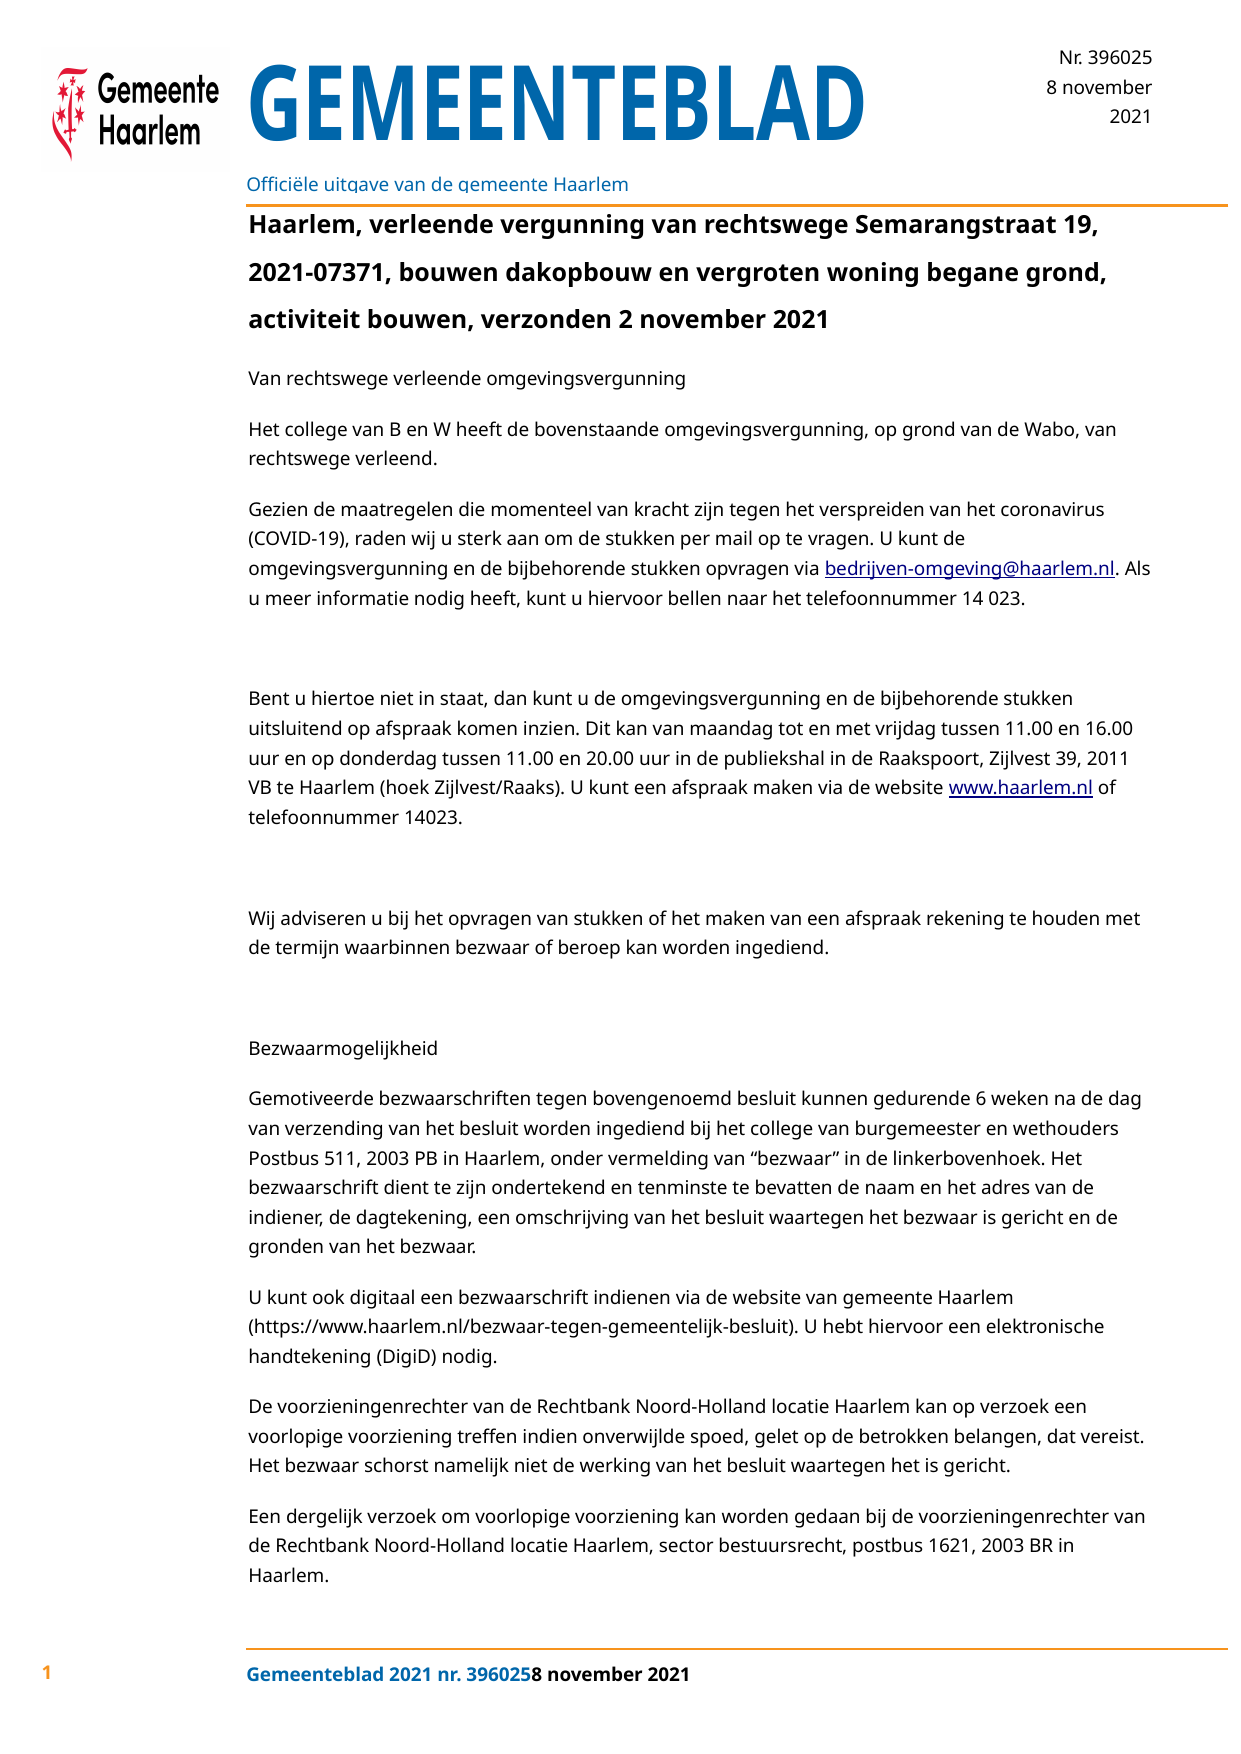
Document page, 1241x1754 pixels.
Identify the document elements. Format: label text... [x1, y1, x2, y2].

text U kunt ook digitaal een bezwaarschrift indienen via de website van gemeente Haarlem (https://www.haarlem.nl/bezwaar-tegen-gemeentelijk-besluit). U hebt hiervoor een elektronische handtekening (DigiD) nodig. [248, 1284, 1152, 1369]
text Het college van B en W heeft de bovenstaande omgevingsvergunning, op grond van de Wabo, van rechtswege verleend. [248, 416, 1152, 471]
text Haarlem, verleende vergunning van rechtswege Semarangstraat 19, 2021-07371, bouwen dakopbouw en vergroten woning begane grond, activiteit bouwen, verzonden 2 november 2021 [248, 207, 1152, 336]
text Bent u hiertoe niet in staat, dan kunt u de omgevingsvergunning en de bijbehorende stukken uitsluitend op afspraak komen inzien. Dit kan van maandag tot en met vrijdag tussen 11.00 en 16.00 uur en op donderdag tussen 11.00 en 20.00 uur in de publiekshal in de Raakspoort, Zijlvest 39, 2011 VB te Haarlem (hoek Zijlvest/Raaks). U kunt een afspraak maken via de website www.haarlem.nl of telefoonnummer 14023. [248, 686, 1152, 829]
text Gemotiveerde bezwaarschriften tegen bovengenoemd besluit kunnen gedurende 6 weken na de dag van verzending van het besluit worden ingediend bij het college van burgemeester en wethouders Postbus 511, 2003 PB in Haarlem, onder vermelding van “bezwaar” in de linkerbovenhoek. Het bezwaarschrift dient te zijn ondertekend en tenminste te bevatten de naam en het adres van de indiener, de dagtekening, een omschrijving van het besluit waartegen het bezwaar is gericht en de gronden van het bezwaar. [248, 1086, 1152, 1259]
text Wij adviseren u bij het opvragen van stukken of het maken van een afspraak rekening te houden met de termijn waarbinnen bezwaar of beroep kan worden ingediend. [248, 905, 1152, 960]
text Een dergelijk verzoek om voorlopige voorziening kan worden gedaan bij de voorzieningenrechter van de Rechtbank Noord-Holland locatie Haarlem, sector bestuursrecht, postbus 1621, 2003 BR in Haarlem. [248, 1503, 1152, 1588]
text Bezwaarmogelijkheid [248, 1035, 1152, 1061]
text Gezien de maatregelen die momenteel van kracht zijn tegen het verspreiden van het coronavirus (COVID-19), raden wij u sterk aan om de stukken per mail op te vragen. U kunt de omgevingsvergunning en de bijbehorende stukken opvragen via bedrijven-omgeving@haarlem.nl. Als u meer informatie nodig heeft, kunt u hiervoor bellen naar het telefoonnummer 14 023. [248, 496, 1152, 610]
text De voorzieningenrechter van de Rechtbank Noord-Holland locatie Haarlem kan op verzoek een voorlopige voorziening treffen indien onverwijlde spoed, gelet op de betrokken belangen, dat vereist. Het bezwaar schorst namelijk niet de werking van het besluit waartegen het is gericht. [248, 1393, 1152, 1478]
text Van rechtswege verleende omgevingsvergunning [248, 366, 1152, 391]
picture [41, 47, 231, 172]
